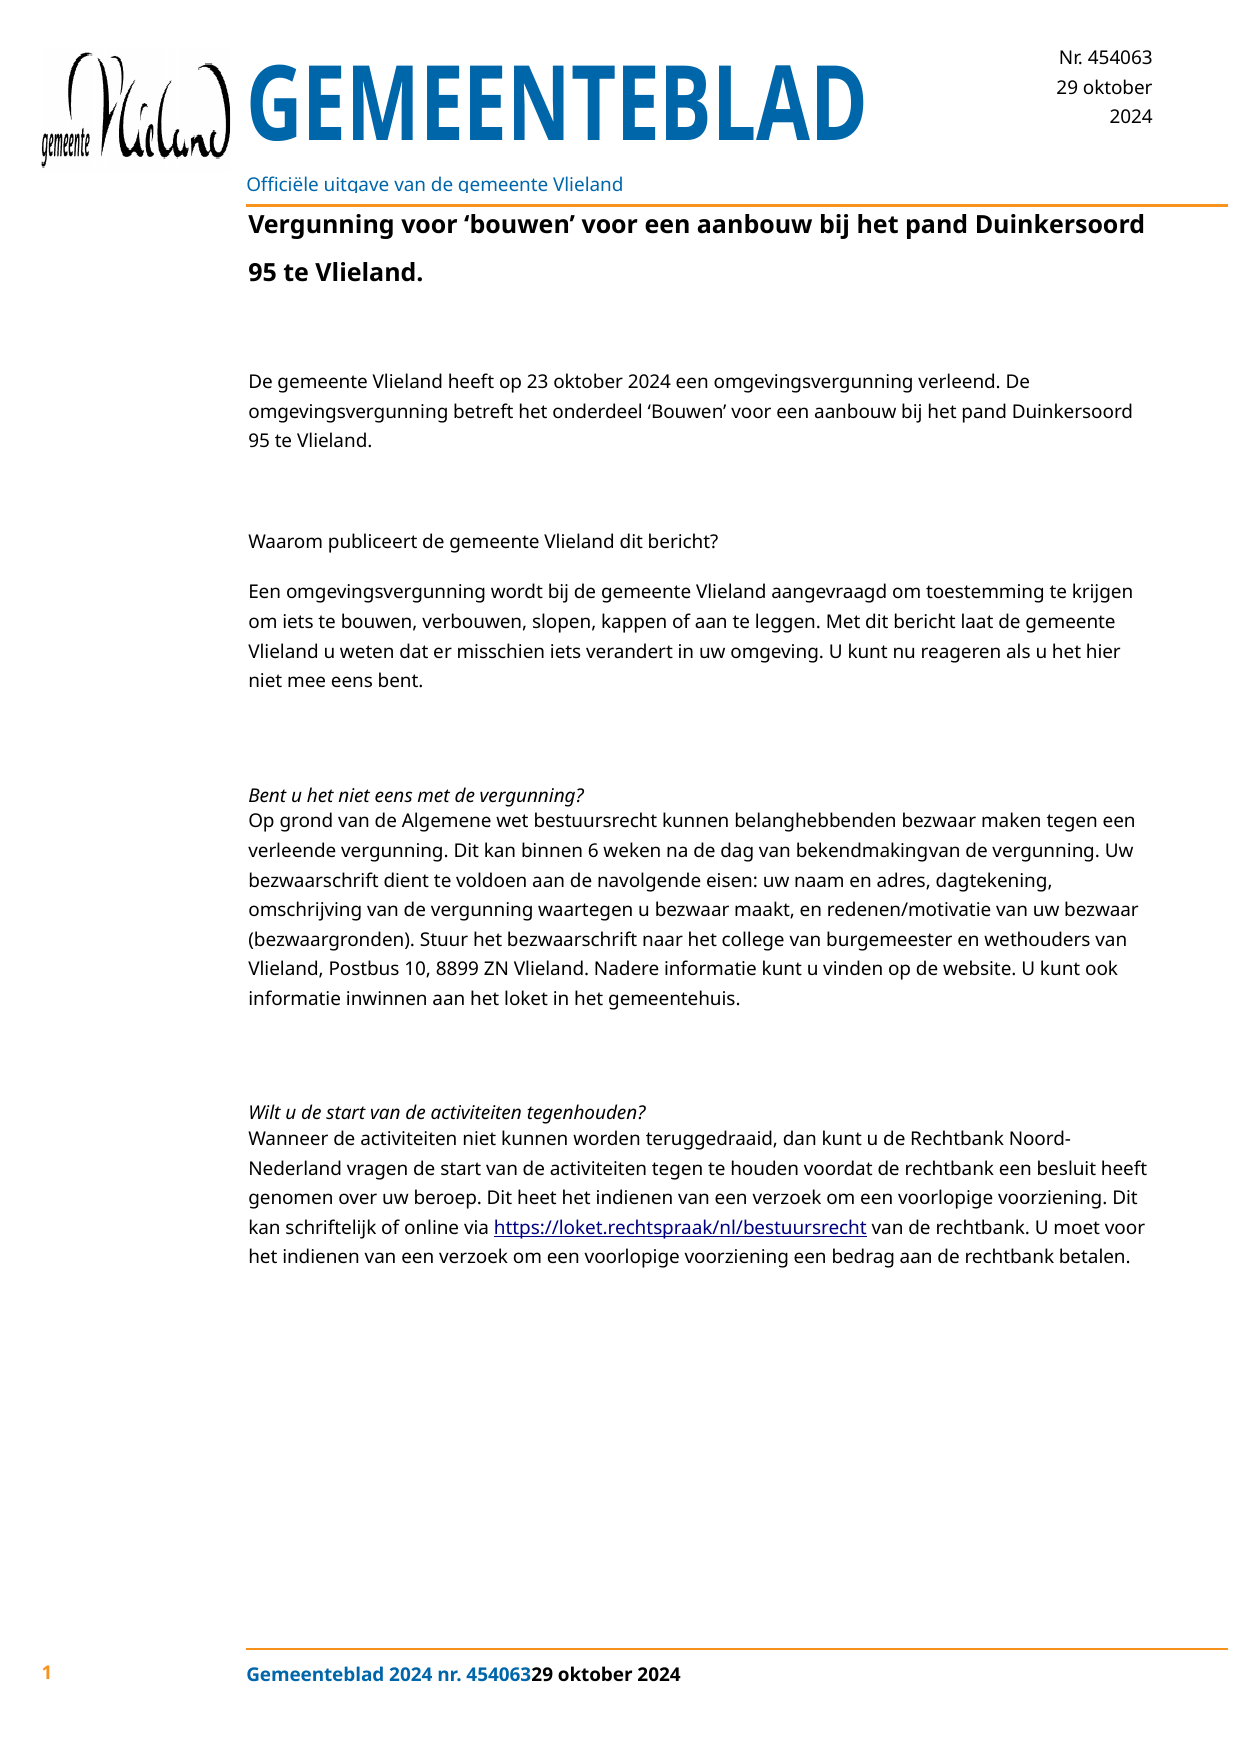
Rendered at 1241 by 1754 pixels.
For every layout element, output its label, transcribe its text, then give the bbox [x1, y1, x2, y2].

picture [41, 47, 231, 172]
text De gemeente Vlieland heeft op 23 oktober 2024 een omgevingsvergunning verleend. De omgevingsvergunning betreft het onderdeel ‘Bouwen’ voor een aanbouw bij het pand Duinkersoord 95 te Vlieland. [248, 368, 1152, 453]
text Wilt u de start van de activiteiten tegenhouden? [248, 1099, 1152, 1125]
text Op grond van de Algemene wet bestuursrecht kunnen belanghebbenden bezwaar maken tegen een verleende vergunning. Dit kan binnen 6 weken na de dag van bekendmakingvan de vergunning. Uw bezwaarschrift dient te voldoen aan de navolgende eisen: uw naam en adres, dagtekening, omschrijving van de vergunning waartegen u bezwaar maakt, en redenen/motivatie van uw bezwaar (bezwaargronden). Stuur het bezwaarschrift naar het college van burgemeester en wethouders van Vlieland, Postbus 10, 8899 ZN Vlieland. Nadere informatie kunt u vinden op de website. U kunt ook informatie inwinnen aan het loket in het gemeentehuis. [248, 808, 1152, 1011]
text Waarom publiceert de gemeente Vlieland dit bericht? [248, 528, 1152, 554]
text Een omgevingsvergunning wordt bij de gemeente Vlieland aangevraagd om toestemming te krijgen om iets te bouwen, verbouwen, slopen, kappen of aan te leggen. Met dit bericht laat de gemeente Vlieland u weten dat er misschien iets verandert in uw omgeving. U kunt nu reageren als u het hier niet mee eens bent. [248, 579, 1152, 693]
text Bent u het niet eens met de vergunning? [248, 782, 1152, 808]
text Wanneer de activiteiten niet kunnen worden teruggedraaid, dan kunt u de Rechtbank Noord-Nederland vragen de start van de activiteiten tegen te houden voordat de rechtbank een besluit heeft genomen over uw beroep. Dit heet het indienen van een verzoek om een voorlopige voorziening. Dit kan schriftelijk of online via https://loket.rechtspraak/nl/bestuursrecht van de rechtbank. U moet voor het indienen van een verzoek om een voorlopige voorziening een bedrag aan de rechtbank betalen. [248, 1125, 1152, 1269]
text Vergunning voor ‘bouwen’ voor een aanbouw bij het pand Duinkersoord 95 te Vlieland. [248, 207, 1152, 288]
